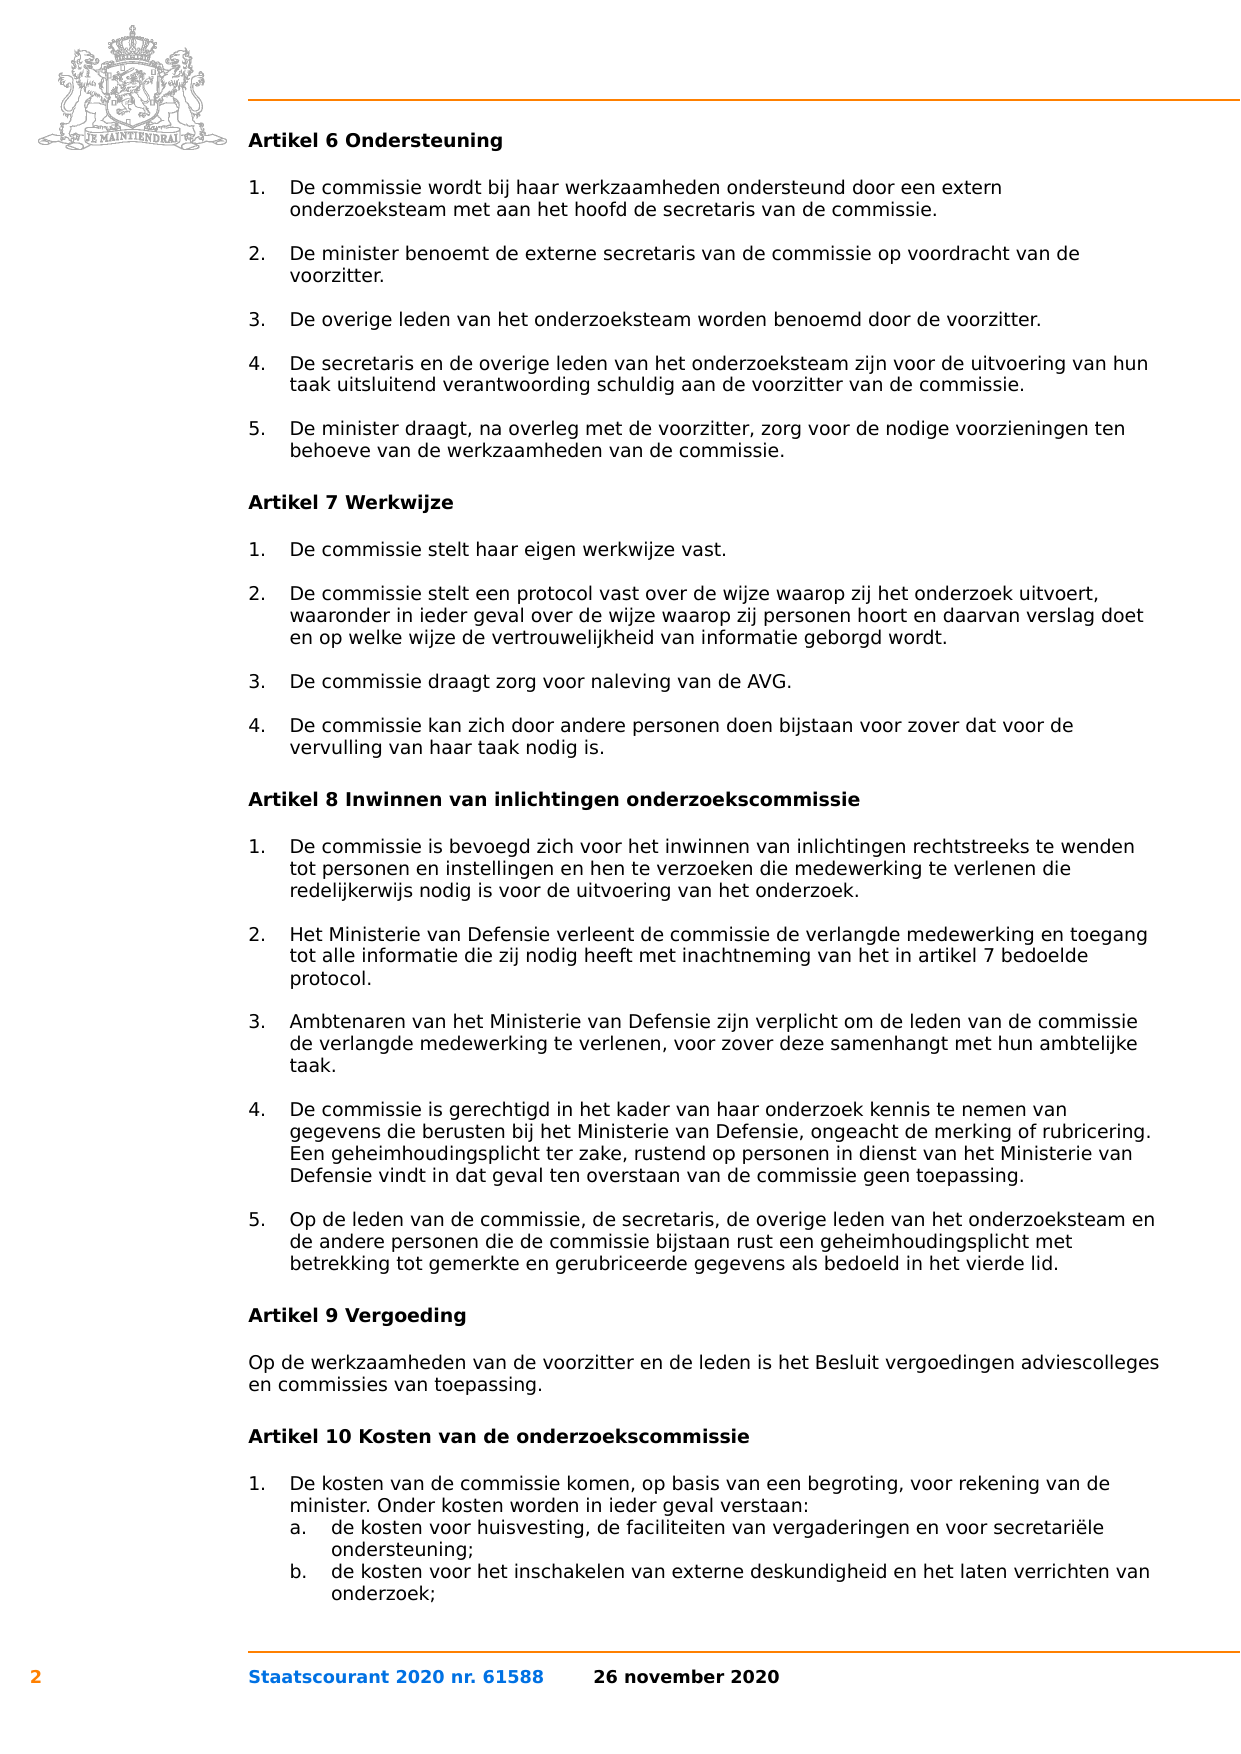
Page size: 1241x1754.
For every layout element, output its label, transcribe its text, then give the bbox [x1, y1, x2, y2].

text 1. De kosten van de commissie komen, op basis van een begroting, voor rekening van de minister. Onder kosten worden in ieder geval verstaan: [248, 1473, 1163, 1517]
subtitle Artikel 9 Vergoeding [248, 1305, 1163, 1327]
text 5. De minister draagt, na overleg met de voorzitter, zorg voor de nodige voorzieningen ten behoeve van de werkzaamheden van de commissie. [248, 418, 1163, 462]
text 1. De commissie is bevoegd zich voor het inwinnen van inlichtingen rechtstreeks te wenden tot personen en instellingen en hen te verzoeken die medewerking te verlenen die redelijkerwijs nodig is voor de uitvoering van het onderzoek. [248, 836, 1163, 902]
text a. de kosten voor huisvesting, de faciliteiten van vergaderingen en voor secretariële ondersteuning; [289, 1517, 1163, 1561]
text b. de kosten voor het inschakelen van externe deskundigheid en het laten verrichten van onderzoek; [289, 1561, 1163, 1604]
text 4. De commissie is gerechtigd in het kader van haar onderzoek kennis te nemen van gegevens die berusten bij het Ministerie van Defensie, ongeacht de merking of rubricering. Een geheimhoudingsplicht ter zake, rustend op personen in dienst van het Ministerie van Defensie vindt in dat geval ten overstaan van de commissie geen toepassing. [248, 1099, 1163, 1187]
text 5. Op de leden van de commissie, de secretaris, de overige leden van het onderzoeksteam en de andere personen die de commissie bijstaan rust een geheimhoudingsplicht met betrekking tot gemerkte en gerubriceerde gegevens als bedoeld in het vierde lid. [248, 1209, 1163, 1275]
text Op de werkzaamheden van de voorzitter en de leden is het Besluit vergoedingen adviescolleges en commissies van toepassing. [248, 1352, 1163, 1396]
text 4. De commissie kan zich door andere personen doen bijstaan voor zover dat voor de vervulling van haar taak nodig is. [248, 715, 1163, 759]
subtitle Artikel 8 Inwinnen van inlichtingen onderzoekscommissie [248, 789, 1163, 811]
text 4. De secretaris en de overige leden van het onderzoeksteam zijn voor de uitvoering van hun taak uitsluitend verantwoording schuldig aan de voorzitter van de commissie. [248, 352, 1163, 396]
picture [38, 25, 227, 150]
text 3. De overige leden van het onderzoeksteam worden benoemd door de voorzitter. [248, 308, 1163, 331]
subtitle Artikel 10 Kosten van de onderzoekscommissie [248, 1426, 1163, 1448]
text 3. De commissie draagt zorg voor naleving van de AVG. [248, 671, 1163, 693]
subtitle Artikel 7 Werkwijze [248, 492, 1163, 514]
text 2. De commissie stelt een protocol vast over de wijze waarop zij het onderzoek uitvoert, waaronder in ieder geval over de wijze waarop zij personen hoort en daarvan verslag doet en op welke wijze de vertrouwelijkheid van informatie geborgd wordt. [248, 583, 1163, 649]
text 1. De commissie stelt haar eigen werkwijze vast. [248, 539, 1163, 561]
text 2. Het Ministerie van Defensie verleent de commissie de verlangde medewerking en toegang tot alle informatie die zij nodig heeft met inachtneming van het in artikel 7 bedoelde protocol. [248, 923, 1163, 989]
subtitle Artikel 6 Ondersteuning [248, 130, 1163, 152]
text 2. De minister benoemt de externe secretaris van de commissie op voordracht van de voorzitter. [248, 243, 1163, 287]
text 1. De commissie wordt bij haar werkzaamheden ondersteund door een extern onderzoeksteam met aan het hoofd de secretaris van de commissie. [248, 177, 1163, 221]
text 3. Ambtenaren van het Ministerie van Defensie zijn verplicht om de leden van de commissie de verlangde medewerking te verlenen, voor zover deze samenhangt met hun ambtelijke taak. [248, 1011, 1163, 1077]
